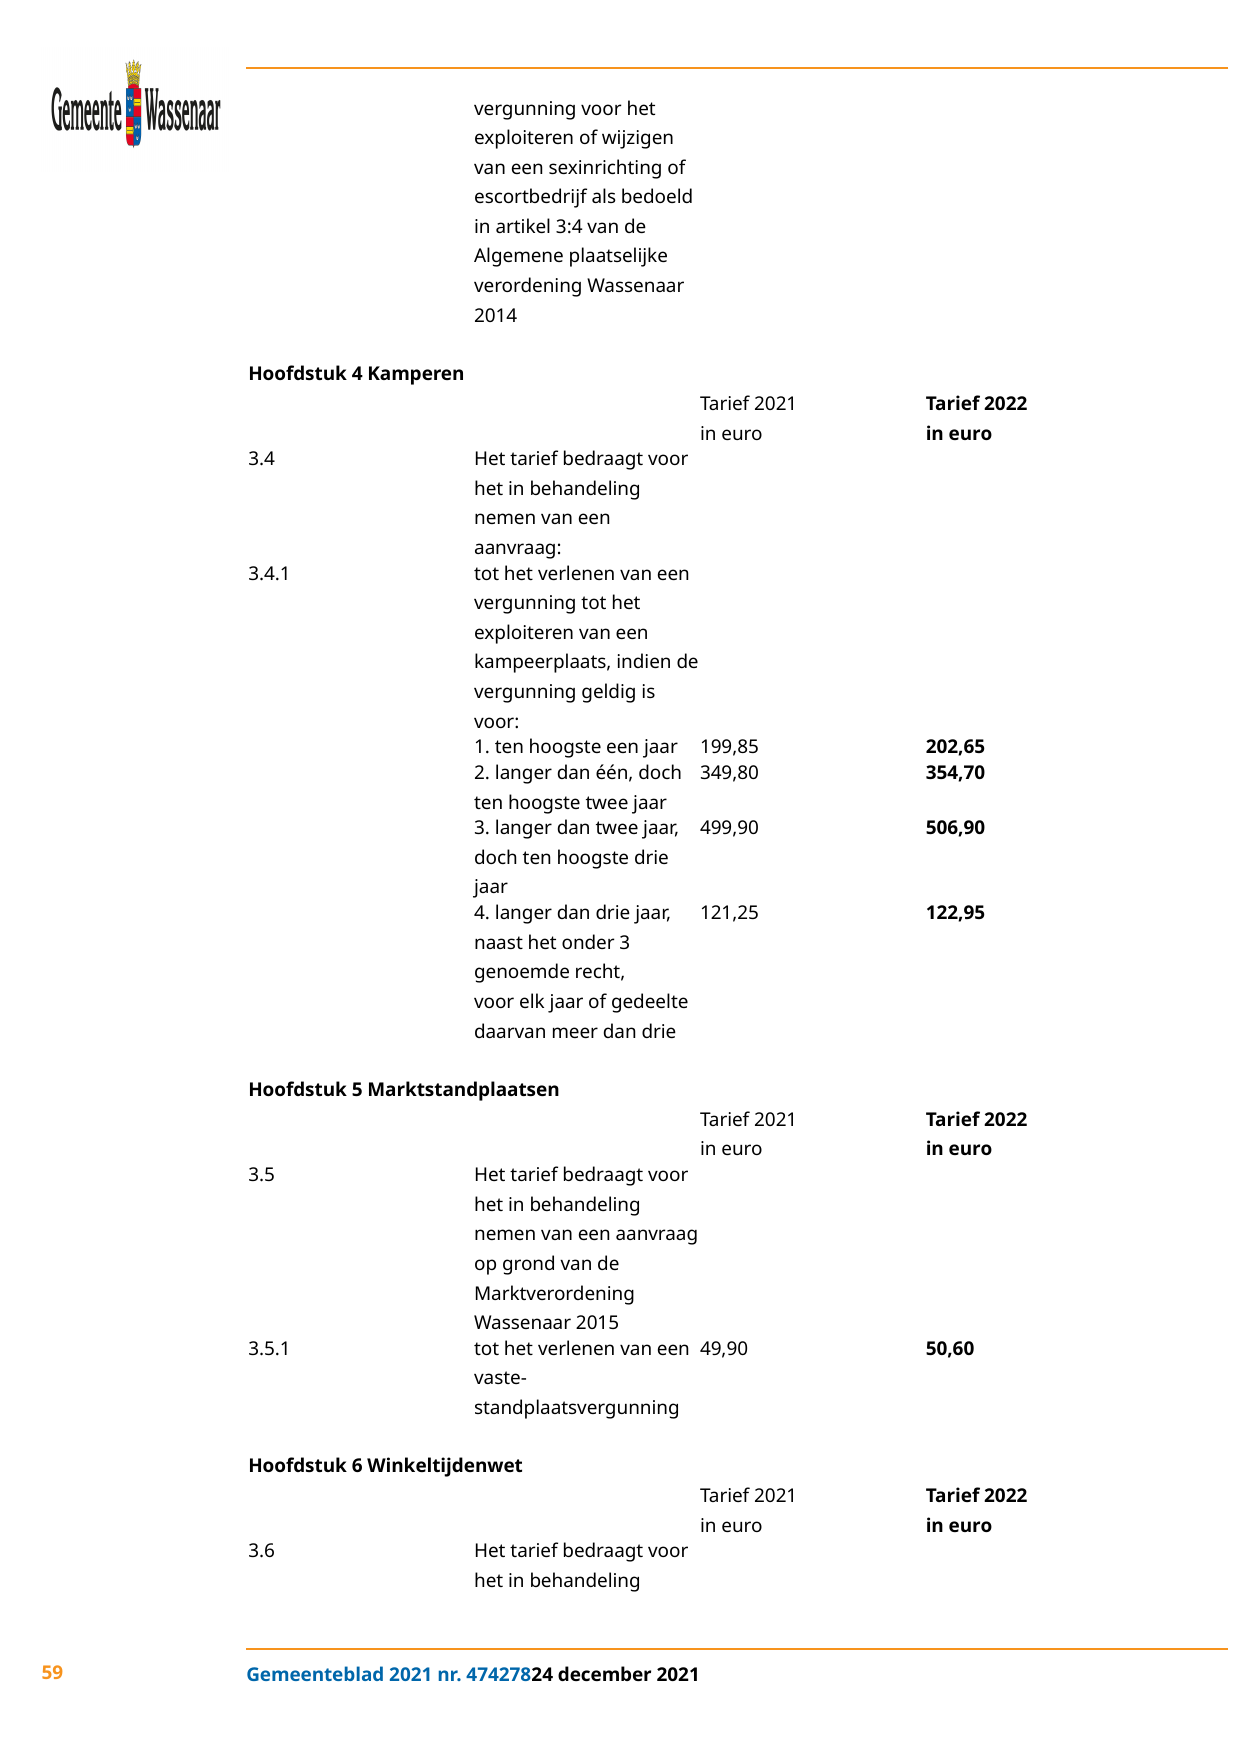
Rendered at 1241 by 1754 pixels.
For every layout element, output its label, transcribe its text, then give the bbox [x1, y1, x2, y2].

table_cell [248, 734, 474, 759]
text Hoofdstuk 4 Kamperen [248, 360, 1152, 386]
table_cell [926, 560, 1152, 733]
table_cell 2. langer dan één, doch ten hoogste twee jaar [474, 759, 700, 814]
table_cell 3. langer dan twee jaar, doch ten hoogste drie jaar [474, 815, 700, 899]
table_header [248, 390, 474, 445]
table_cell 49,90 [700, 1335, 926, 1420]
table_cell tot het verlenen van een vergunning tot het exploiteren van een kampeerplaats, indien de vergunning geldig is voor: [474, 560, 700, 733]
table_cell 202,65 [926, 734, 1152, 759]
table_header [248, 1106, 474, 1161]
table_cell 3.6 [248, 1538, 474, 1593]
table_header Tarief 2021 in euro [700, 1106, 926, 1161]
table_cell 3.4.1 [248, 560, 474, 733]
table_cell 121,25 [700, 900, 926, 1043]
table_header Tarief 2022 in euro [926, 1483, 1152, 1538]
table_header [474, 1483, 700, 1538]
table_cell 50,60 [926, 1335, 1152, 1420]
table_cell [700, 1538, 926, 1593]
table_header Tarief 2021 in euro [700, 1483, 926, 1538]
text Hoofdstuk 5 Marktstandplaatsen [248, 1076, 1152, 1102]
table_cell Het tarief bedraagt voor het in behandeling nemen van een aanvraag op grond van de Marktverordening Wassenaar 2015 [474, 1161, 700, 1335]
table_cell [700, 95, 926, 328]
table_cell vergunning voor het exploiteren of wijzigen van een sexinrichting of escortbedrijf als bedoeld in artikel 3:4 van de Algemene plaatselijke verordening Wassenaar 2014 [474, 95, 700, 328]
table_cell 3.5.1 [248, 1335, 474, 1420]
table_cell tot het verlenen van een vaste-standplaatsvergunning [474, 1335, 700, 1420]
table_cell 1. ten hoogste een jaar [474, 734, 700, 759]
table_cell [926, 1538, 1152, 1593]
table_cell [926, 445, 1152, 560]
table_cell [926, 95, 1152, 328]
table_cell [700, 1161, 926, 1335]
table_cell 499,90 [700, 815, 926, 899]
table_cell 349,80 [700, 759, 926, 814]
table_cell 3.4 [248, 445, 474, 560]
table_cell [248, 815, 474, 899]
table_cell 354,70 [926, 759, 1152, 814]
table_cell Het tarief bedraagt voor het in behandeling [474, 1538, 700, 1593]
table_header Tarief 2021 in euro [700, 390, 926, 445]
table_cell [248, 95, 474, 328]
table_header [474, 1106, 700, 1161]
table_cell [248, 900, 474, 1043]
table_cell 122,95 [926, 900, 1152, 1043]
table_cell 4. langer dan drie jaar, naast het onder 3 genoemde recht, voor elk jaar of gedeelte daarvan meer dan drie [474, 900, 700, 1043]
table_cell Het tarief bedraagt voor het in behandeling nemen van een aanvraag: [474, 445, 700, 560]
table_cell [700, 560, 926, 733]
table_cell [248, 759, 474, 814]
table_cell 199,85 [700, 734, 926, 759]
table_cell 3.5 [248, 1161, 474, 1335]
table_header [248, 1483, 474, 1538]
table_cell [700, 445, 926, 560]
table_cell [926, 1161, 1152, 1335]
text Hoofdstuk 6 Winkeltijdenwet [248, 1453, 1152, 1478]
table_cell 506,90 [926, 815, 1152, 899]
table_header [474, 390, 700, 445]
table_header Tarief 2022 in euro [926, 1106, 1152, 1161]
table_header Tarief 2022 in euro [926, 390, 1152, 445]
picture [41, 47, 231, 172]
